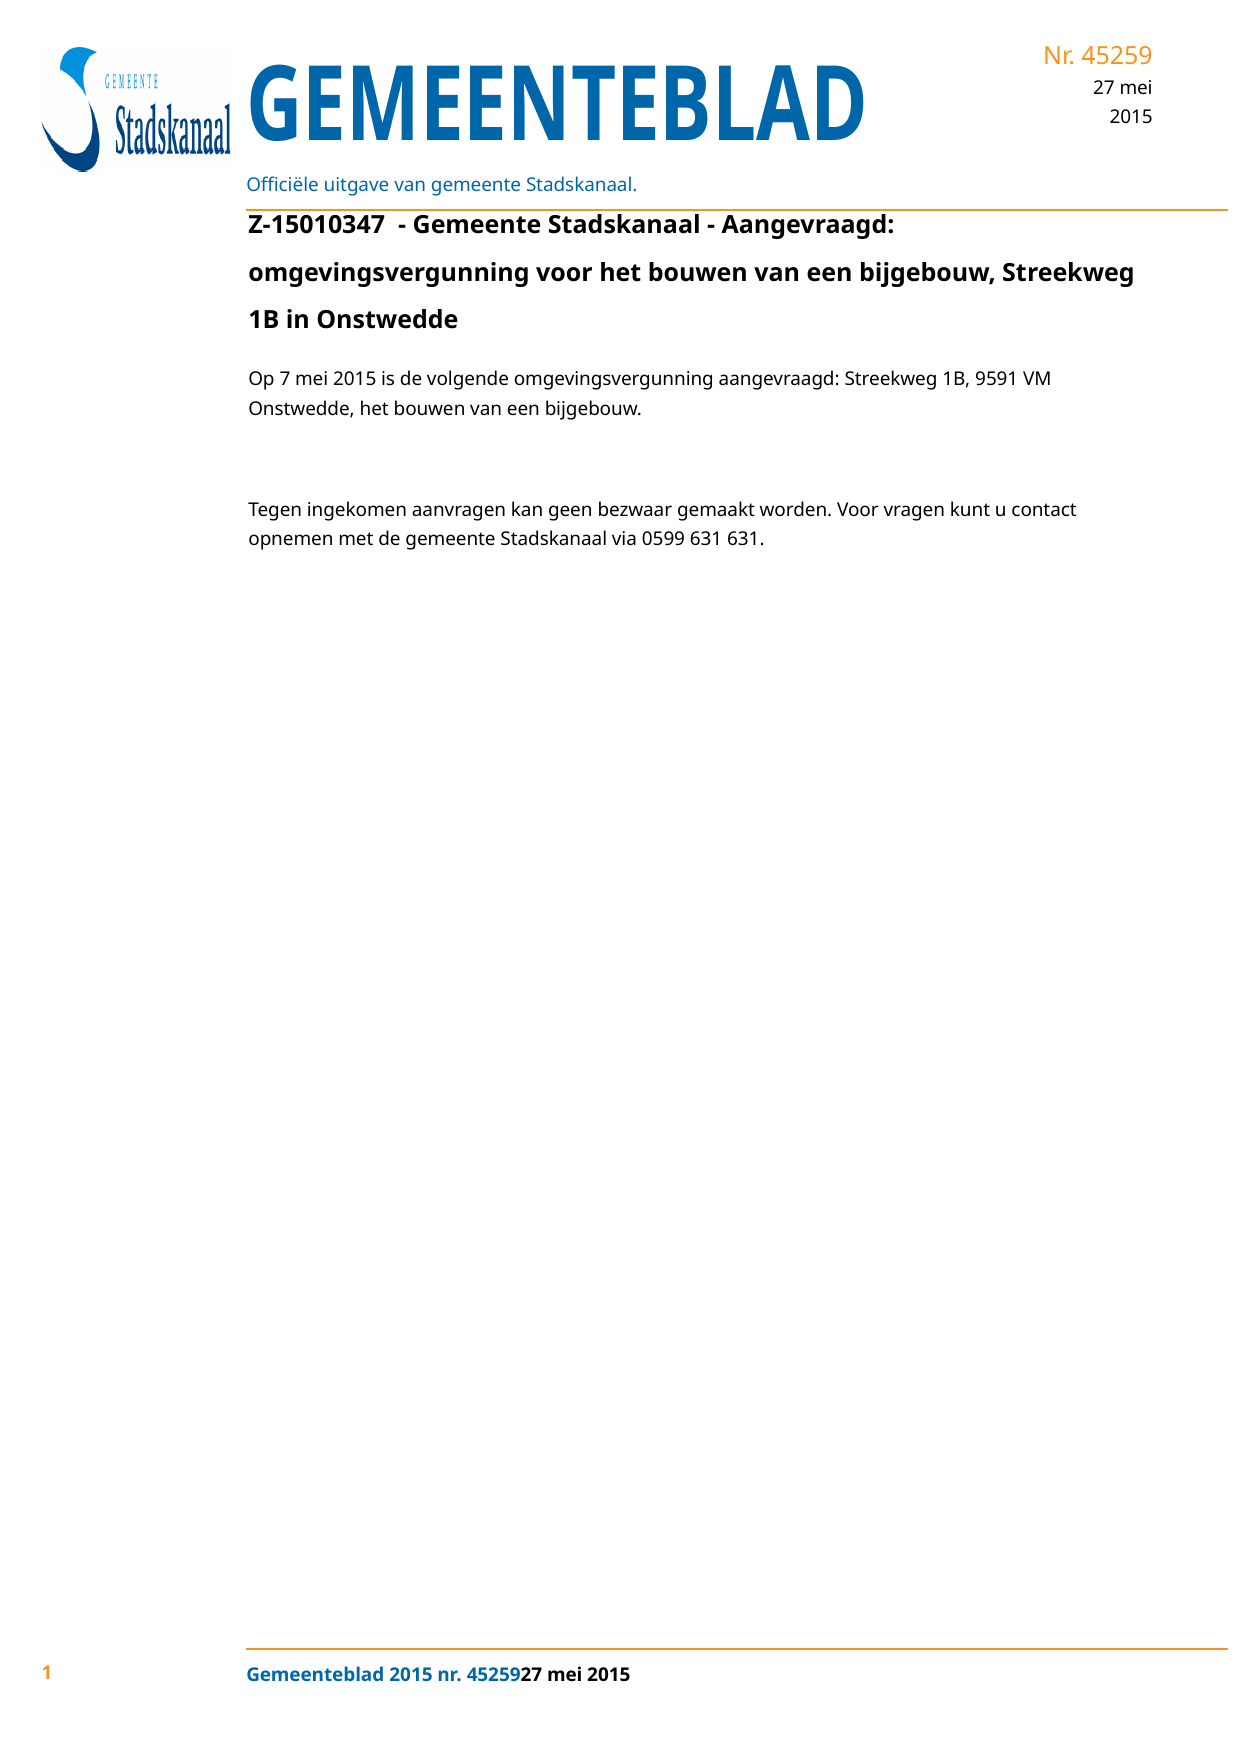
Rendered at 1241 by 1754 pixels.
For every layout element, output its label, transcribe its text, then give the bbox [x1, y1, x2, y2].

picture [41, 47, 231, 172]
text Op 7 mei 2015 is de volgende omgevingsvergunning aangevraagd: Streekweg 1B, 9591 VM Onstwedde, het bouwen van een bijgebouw. [248, 366, 1152, 421]
text Tegen ingekomen aanvragen kan geen bezwaar gemaakt worden. Voor vragen kunt u contact opnemen met de gemeente Stadskanaal via 0599 631 631. [248, 496, 1152, 551]
text Z-15010347 - Gemeente Stadskanaal - Aangevraagd: omgevingsvergunning voor het bouwen van een bijgebouw, Streekweg 1B in Onstwedde [248, 211, 1152, 336]
